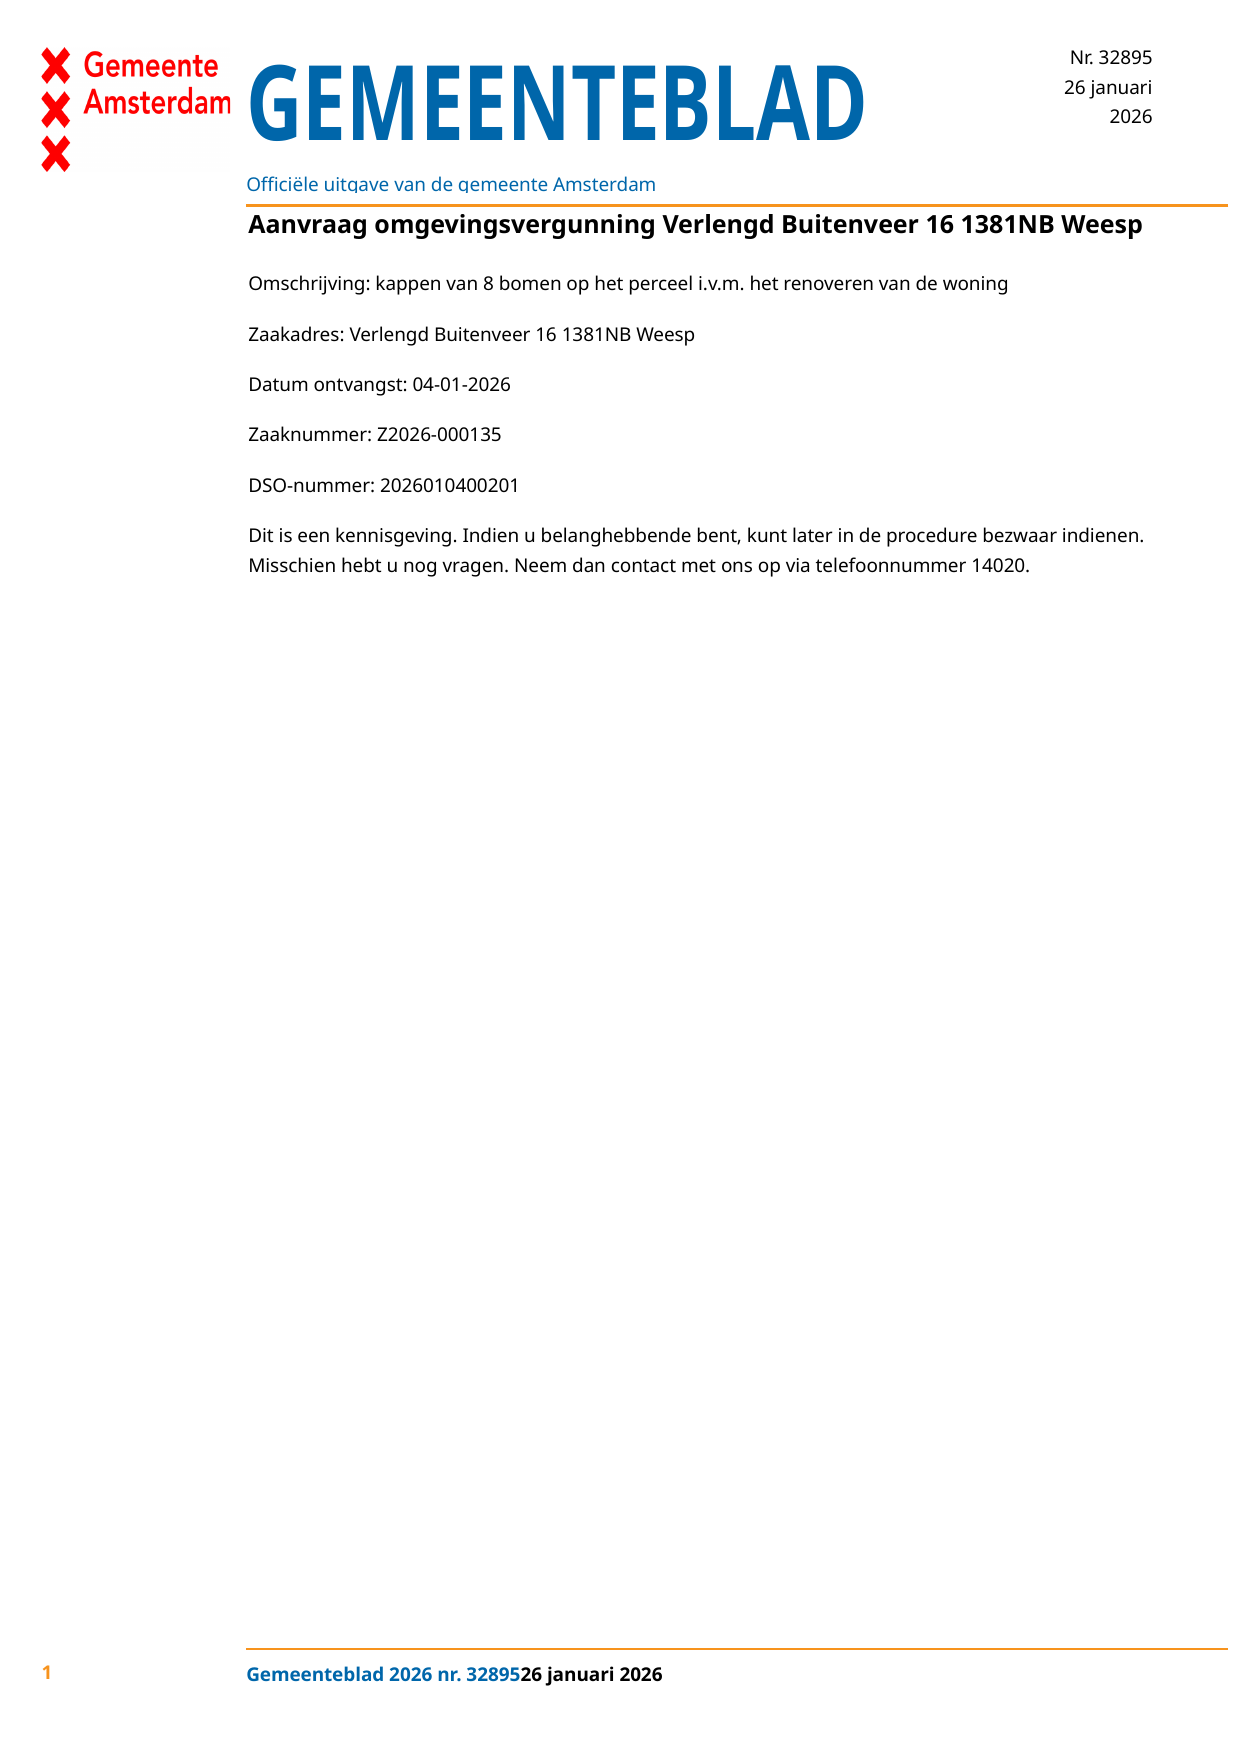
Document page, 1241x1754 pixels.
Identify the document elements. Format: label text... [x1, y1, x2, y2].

text Omschrijving: kappen van 8 bomen op het perceel i.v.m. het renoveren van de woning [248, 270, 1152, 296]
text Dit is een kennisgeving. Indien u belanghebbende bent, kunt later in de procedure bezwaar indienen. Misschien hebt u nog vragen. Neem dan contact met ons op via telefoonnummer 14020. [248, 522, 1152, 578]
text Zaakadres: Verlengd Buitenveer 16 1381NB Weesp [248, 321, 1152, 346]
text Zaaknummer: Z2026-000135 [248, 422, 1152, 447]
text Datum ontvangst: 04-01-2026 [248, 371, 1152, 397]
text DSO-nummer: 2026010400201 [248, 472, 1152, 498]
picture [41, 47, 231, 172]
text Aanvraag omgevingsvergunning Verlengd Buitenveer 16 1381NB Weesp [248, 207, 1152, 241]
